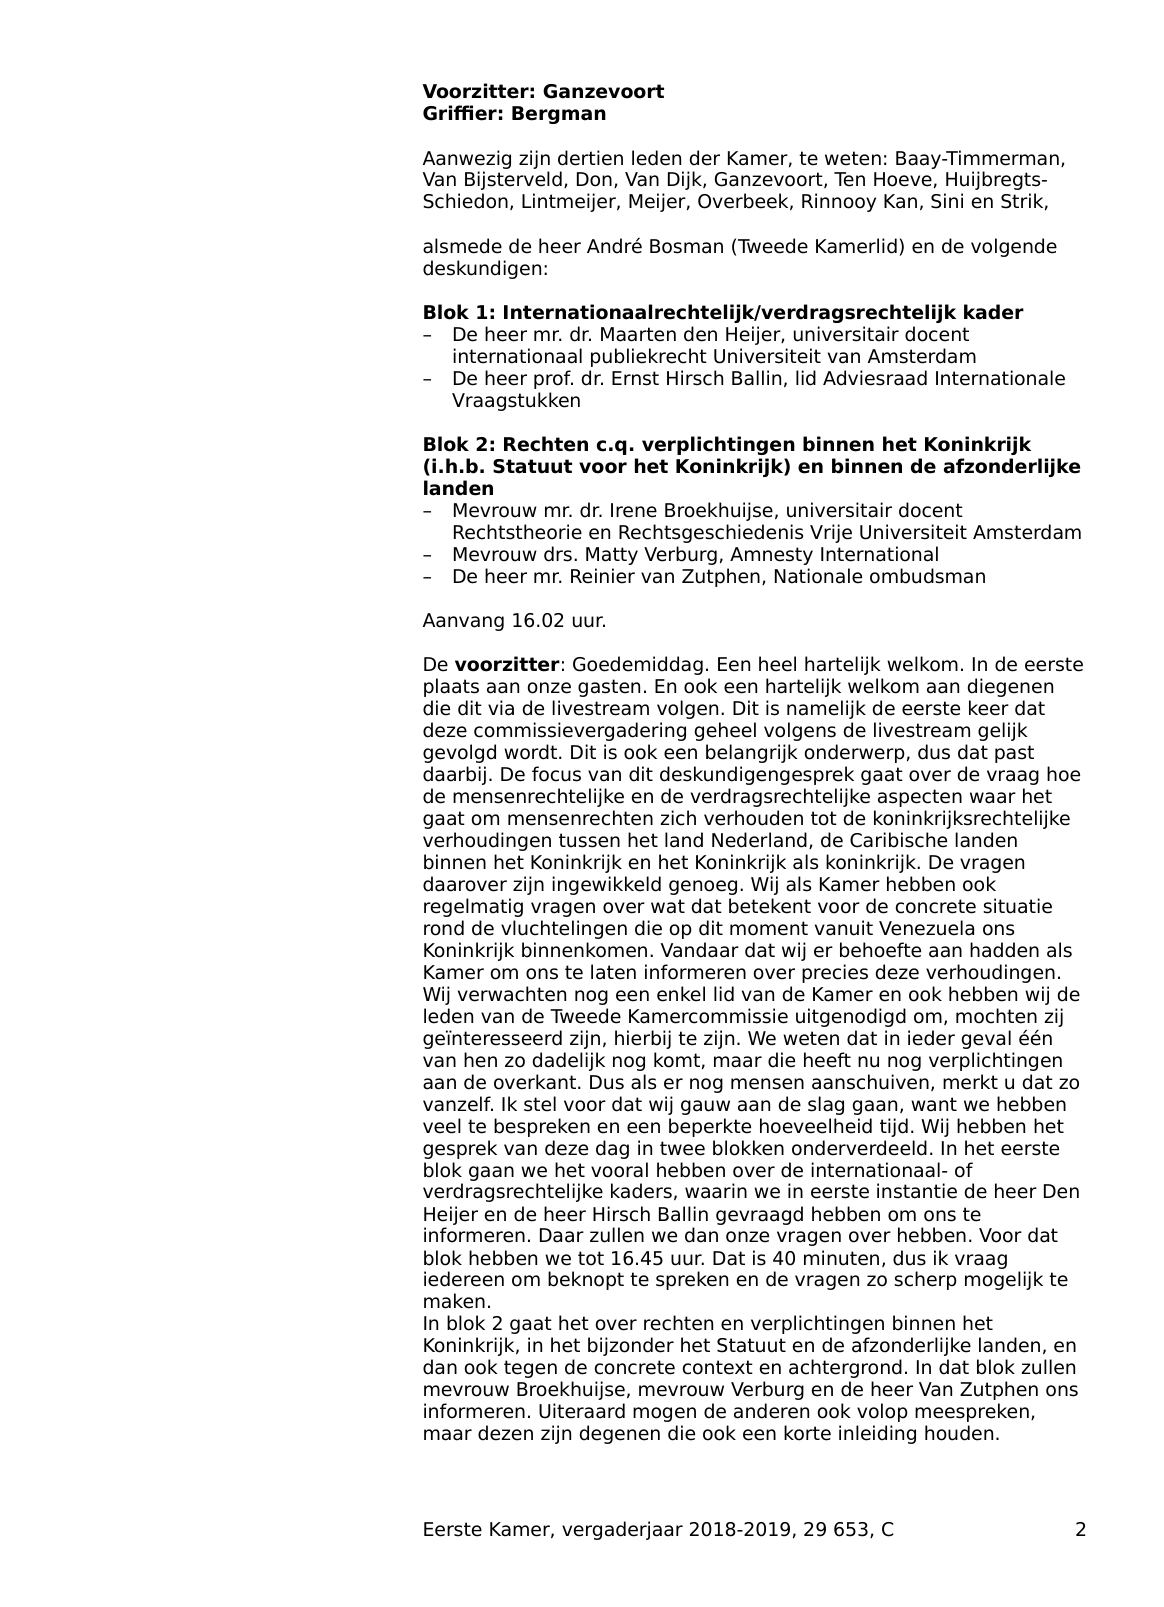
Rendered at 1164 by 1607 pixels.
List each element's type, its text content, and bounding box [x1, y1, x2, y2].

text In blok 2 gaat het over rechten en verplichtingen binnen het Koninkrijk, in het bijzonder het Statuut en de afzonderlijke landen, en dan ook tegen de concrete context en achtergrond. In dat blok zullen mevrouw Broekhuijse, mevrouw Verburg en de heer Van Zutphen ons informeren. Uiteraard mogen de anderen ook volop meespreken, maar dezen zijn degenen die ook een korte inleiding houden. [422, 1313, 1087, 1445]
text Blok 1: Internationaalrechtelijk/verdragsrechtelijk kader [422, 302, 1087, 324]
text – De heer mr. dr. Maarten den Heijer, universitair docent internationaal publiekrecht Universiteit van Amsterdam [422, 324, 1087, 368]
text alsmede de heer André Bosman (Tweede Kamerlid) en de volgende deskundigen: [422, 236, 1087, 279]
text – Mevrouw mr. dr. Irene Broekhuijse, universitair docent Rechtstheorie en Rechtsgeschiedenis Vrije Universiteit Amsterdam [422, 500, 1087, 544]
text Wij verwachten nog een enkel lid van de Kamer en ook hebben wij de leden van de Tweede Kamercommissie uitgenodigd om, mochten zij geïnteresseerd zijn, hierbij te zijn. We weten dat in ieder geval één van hen zo dadelijk nog komt, maar die heeft nu nog verplichtingen aan de overkant. Dus als er nog mensen aanschuiven, merkt u dat zo vanzelf. Ik stel voor dat wij gauw aan de slag gaan, want we hebben veel te bespreken en een beperkte hoeveelheid tijd. Wij hebben het gesprek van deze dag in twee blokken onderverdeeld. In het eerste blok gaan we het vooral hebben over de internationaal- of verdragsrechtelijke kaders, waarin we in eerste instantie de heer Den Heijer en de heer Hirsch Ballin gevraagd hebben om ons te informeren. Daar zullen we dan onze vragen over hebben. Voor dat blok hebben we tot 16.45 uur. Dat is 40 minuten, dus ik vraag iedereen om beknopt te spreken en de vragen zo scherp mogelijk te maken. [422, 984, 1087, 1313]
text Griffier: Bergman [422, 103, 1087, 125]
text – Mevrouw drs. Matty Verburg, Amnesty International [422, 544, 1087, 566]
text Voorzitter: Ganzevoort [422, 81, 1087, 103]
text – De heer prof. dr. Ernst Hirsch Ballin, lid Adviesraad Internationale Vraagstukken [422, 368, 1087, 412]
text De voorzitter: Goedemiddag. Een heel hartelijk welkom. In de eerste plaats aan onze gasten. En ook een hartelijk welkom aan diegenen die dit via de livestream volgen. Dit is namelijk de eerste keer dat deze commissievergadering geheel volgens de livestream gelijk gevolgd wordt. Dit is ook een belangrijk onderwerp, dus dat past daarbij. De focus van dit deskundigengesprek gaat over de vraag hoe de mensenrechtelijke en de verdragsrechtelijke aspecten waar het gaat om mensenrechten zich verhouden tot de koninkrijksrechtelijke verhoudingen tussen het land Nederland, de Caribische landen binnen het Koninkrijk en het Koninkrijk als koninkrijk. De vragen daarover zijn ingewikkeld genoeg. Wij als Kamer hebben ook regelmatig vragen over wat dat betekent voor de concrete situatie rond de vluchtelingen die op dit moment vanuit Venezuela ons Koninkrijk binnenkomen. Vandaar dat wij er behoefte aan hadden als Kamer om ons te laten informeren over precies deze verhoudingen. [422, 654, 1087, 984]
text Aanvang 16.02 uur. [422, 610, 1087, 632]
text Blok 2: Rechten c.q. verplichtingen binnen het Koninkrijk (i.h.b. Statuut voor het Koninkrijk) en binnen de afzonderlijke landen [422, 434, 1087, 500]
text – De heer mr. Reinier van Zutphen, Nationale ombudsman [422, 566, 1087, 588]
text Aanwezig zijn dertien leden der Kamer, te weten: Baay-Timmerman, Van Bijsterveld, Don, Van Dijk, Ganzevoort, Ten Hoeve, Huijbregts-Schiedon, Lintmeijer, Meijer, Overbeek, Rinnooy Kan, Sini en Strik, [422, 147, 1087, 213]
